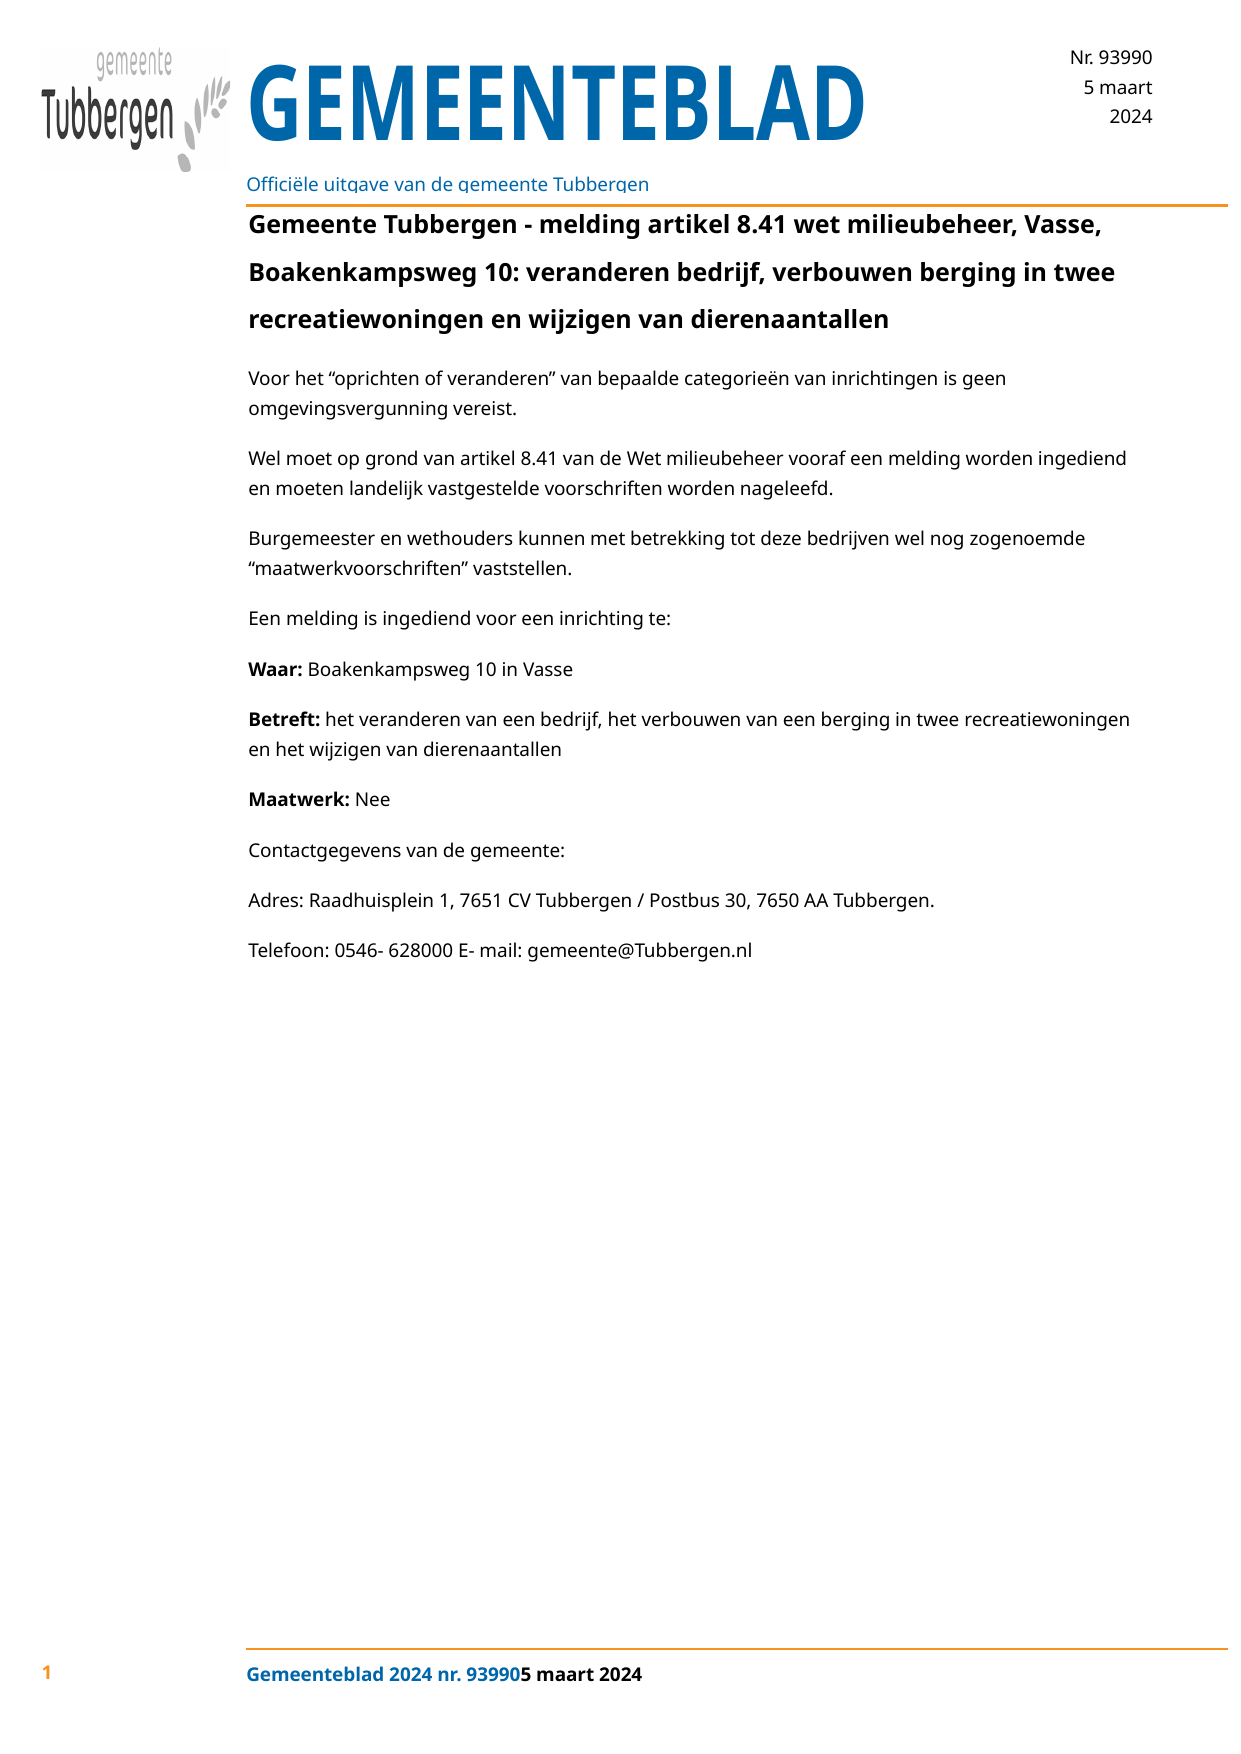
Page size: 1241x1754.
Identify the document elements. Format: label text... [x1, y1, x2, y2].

picture [41, 47, 231, 172]
text Een melding is ingediend voor een inrichting te: [248, 606, 1152, 631]
text Wel moet op grond van artikel 8.41 van de Wet milieubeheer vooraf een melding worden ingediend en moeten landelijk vastgestelde voorschriften worden nageleefd. [248, 446, 1152, 501]
text Telefoon: 0546- 628000 E- mail: gemeente@Tubbergen.nl [248, 938, 1152, 963]
text Betreft: het veranderen van een bedrijf, het verbouwen van een berging in twee recreatiewoningen en het wijzigen van dierenaantallen [248, 706, 1152, 762]
text Voor het “oprichten of veranderen” van bepaalde categorieën van inrichtingen is geen omgevingsvergunning vereist. [248, 366, 1152, 421]
text Adres: Raadhuisplein 1, 7651 CV Tubbergen / Postbus 30, 7650 AA Tubbergen. [248, 887, 1152, 913]
text Burgemeester en wethouders kunnen met betrekking tot deze bedrijven wel nog zogenoemde “maatwerkvoorschriften” vaststellen. [248, 526, 1152, 581]
text Gemeente Tubbergen - melding artikel 8.41 wet milieubeheer, Vasse, Boakenkampsweg 10: veranderen bedrijf, verbouwen berging in twee recreatiewoningen en wijzigen van dierenaantallen [248, 207, 1152, 336]
text Maatwerk: Nee [248, 786, 1152, 812]
text Contactgegevens van de gemeente: [248, 837, 1152, 862]
text Waar: Boakenkampsweg 10 in Vasse [248, 656, 1152, 682]
